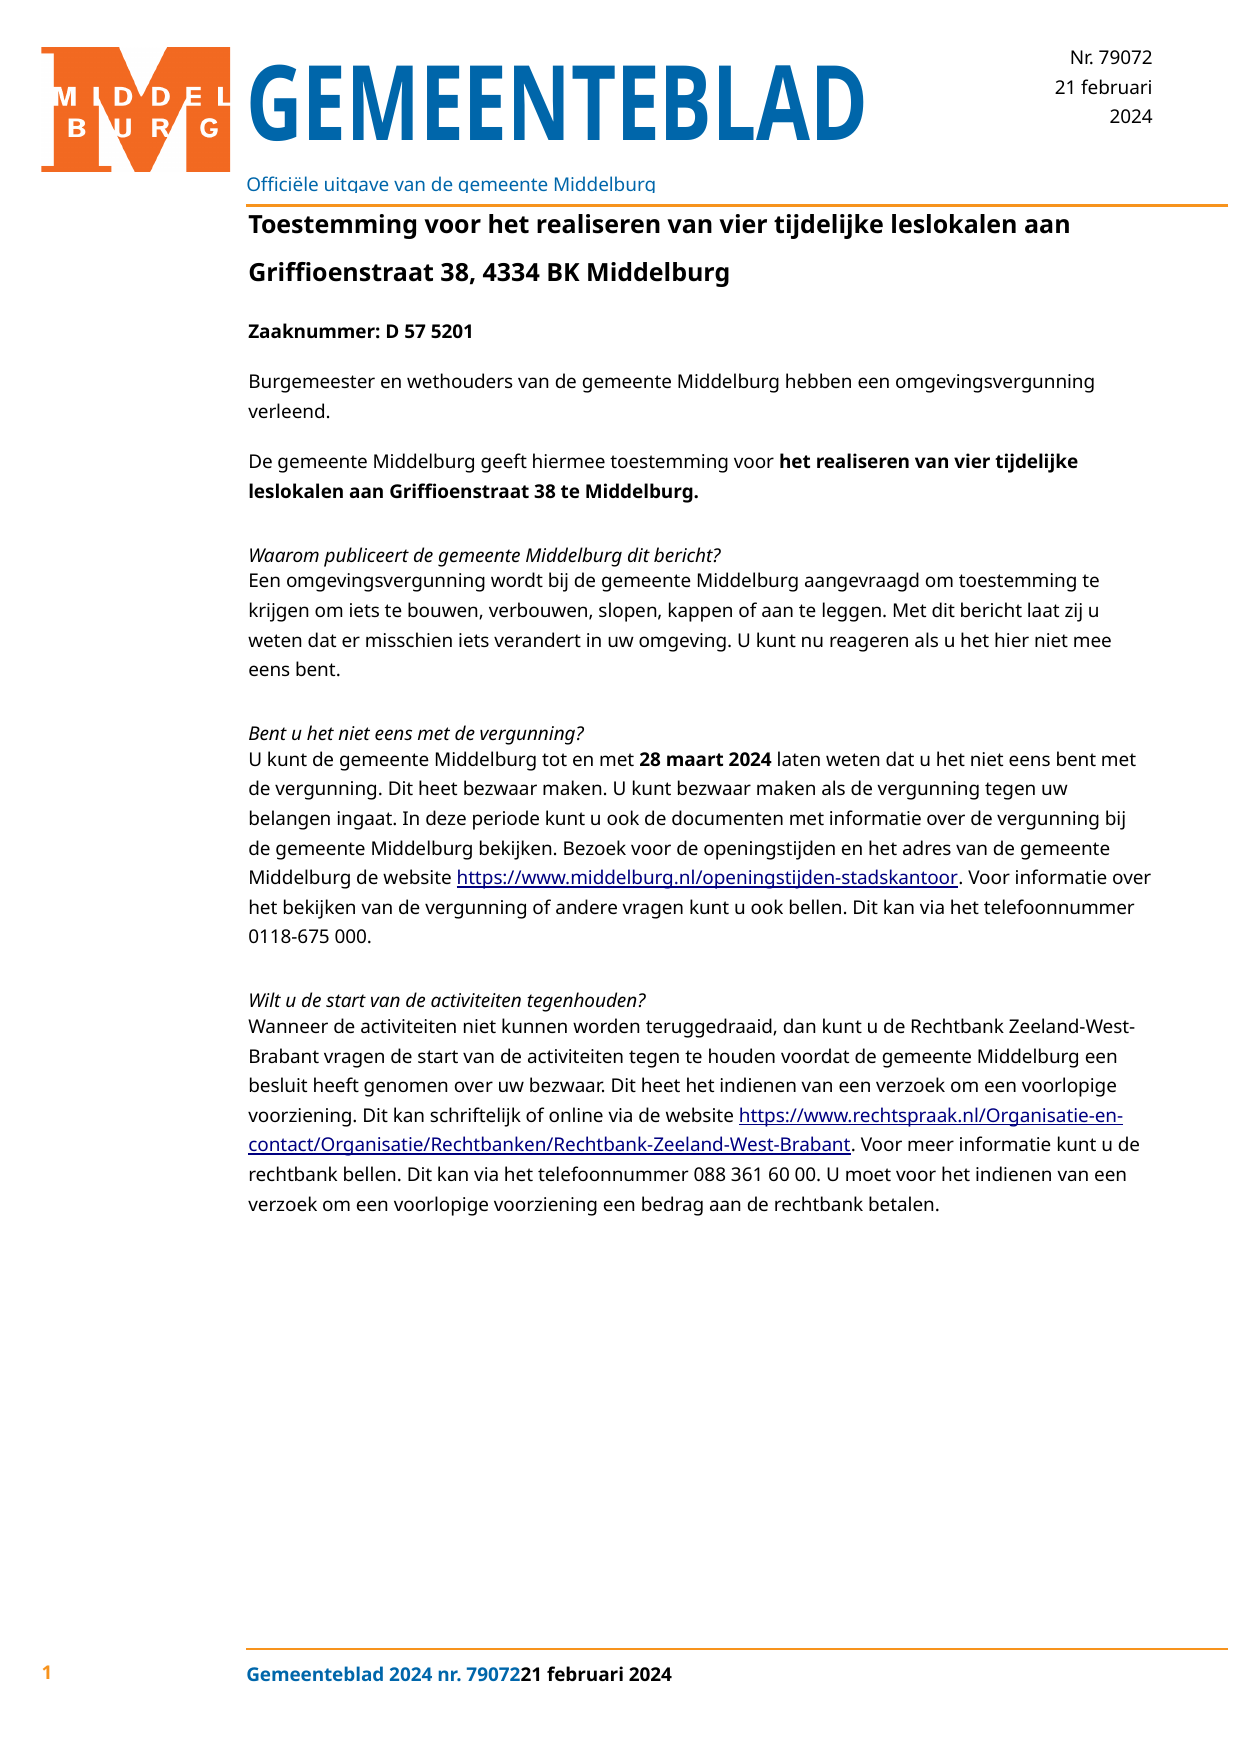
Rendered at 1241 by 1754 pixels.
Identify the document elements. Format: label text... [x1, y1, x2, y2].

text De gemeente Middelburg geeft hiermee toestemming voor het realiseren van vier tijdelijke leslokalen aan Griffioenstraat 38 te Middelburg. [248, 448, 1152, 504]
text Een omgevingsvergunning wordt bij de gemeente Middelburg aangevraagd om toestemming te krijgen om iets te bouwen, verbouwen, slopen, kappen of aan te leggen. Met dit bericht laat zij u weten dat er misschien iets verandert in uw omgeving. U kunt nu reageren als u het hier niet mee eens bent. [248, 568, 1152, 682]
text Toestemming voor het realiseren van vier tijdelijke leslokalen aan Griffioenstraat 38, 4334 BK Middelburg [248, 207, 1152, 288]
text Wanneer de activiteiten niet kunnen worden teruggedraaid, dan kunt u de Rechtbank Zeeland-West-Brabant vragen de start van de activiteiten tegen te houden voordat de gemeente Middelburg een besluit heeft genomen over uw bezwaar. Dit heet het indienen van een verzoek om een voorlopige voorziening. Dit kan schriftelijk of online via de website https://www.rechtspraak.nl/Organisatie-en-contact/Organisatie/Rechtbanken/Rechtbank-Zeeland-West-Brabant. Voor meer informatie kunt u de rechtbank bellen. Dit kan via het telefoonnummer 088 361 60 00. U moet voor het indienen van een verzoek om een voorlopige voorziening een bedrag aan de rechtbank betalen. [248, 1013, 1152, 1216]
text Bent u het niet eens met de vergunning? [248, 720, 1152, 746]
text Waarom publiceert de gemeente Middelburg dit bericht? [248, 542, 1152, 568]
picture [41, 47, 231, 172]
text U kunt de gemeente Middelburg tot en met 28 maart 2024 laten weten dat u het niet eens bent met de vergunning. Dit heet bezwaar maken. U kunt bezwaar maken als de vergunning tegen uw belangen ingaat. In deze periode kunt u ook de documenten met informatie over de vergunning bij de gemeente Middelburg bekijken. Bezoek voor de openingstijden en het adres van de gemeente Middelburg de website https://www.middelburg.nl/openingstijden-stadskantoor. Voor informatie over het bekijken van de vergunning of andere vragen kunt u ook bellen. Dit kan via het telefoonnummer 0118-675 000. [248, 746, 1152, 949]
text Burgemeester en wethouders van de gemeente Middelburg hebben een omgevingsvergunning verleend. [248, 368, 1152, 424]
text Wilt u de start van de activiteiten tegenhouden? [248, 987, 1152, 1013]
text Zaaknummer: D 57 5201 [248, 318, 1152, 344]
